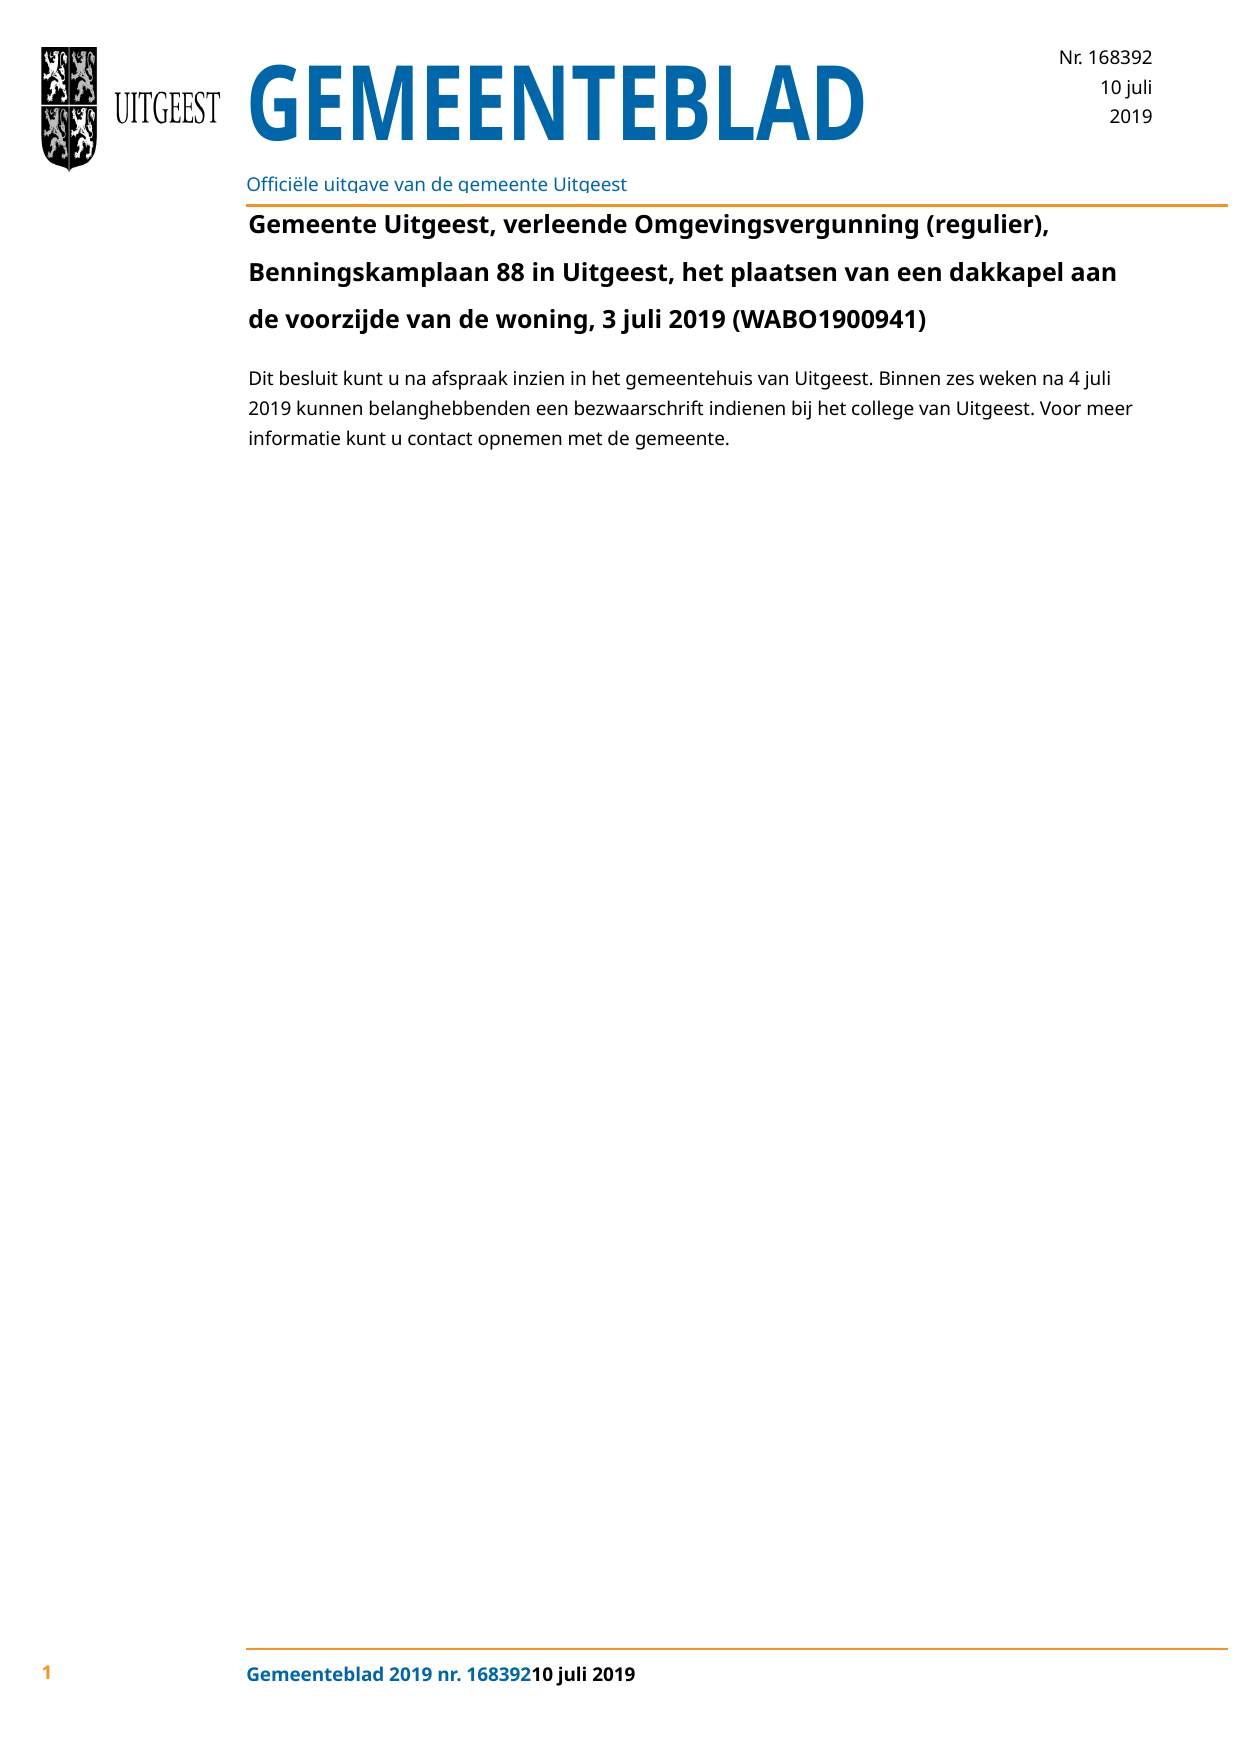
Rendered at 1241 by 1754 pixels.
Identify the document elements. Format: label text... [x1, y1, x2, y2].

picture [41, 47, 231, 172]
text Gemeente Uitgeest, verleende Omgevingsvergunning (regulier), Benningskamplaan 88 in Uitgeest, het plaatsen van een dakkapel aan de voorzijde van de woning, 3 juli 2019 (WABO1900941) [248, 207, 1152, 336]
text Dit besluit kunt u na afspraak inzien in het gemeentehuis van Uitgeest. Binnen zes weken na 4 juli 2019 kunnen belanghebbenden een bezwaarschrift indienen bij het college van Uitgeest. Voor meer informatie kunt u contact opnemen met de gemeente. [248, 366, 1152, 450]
